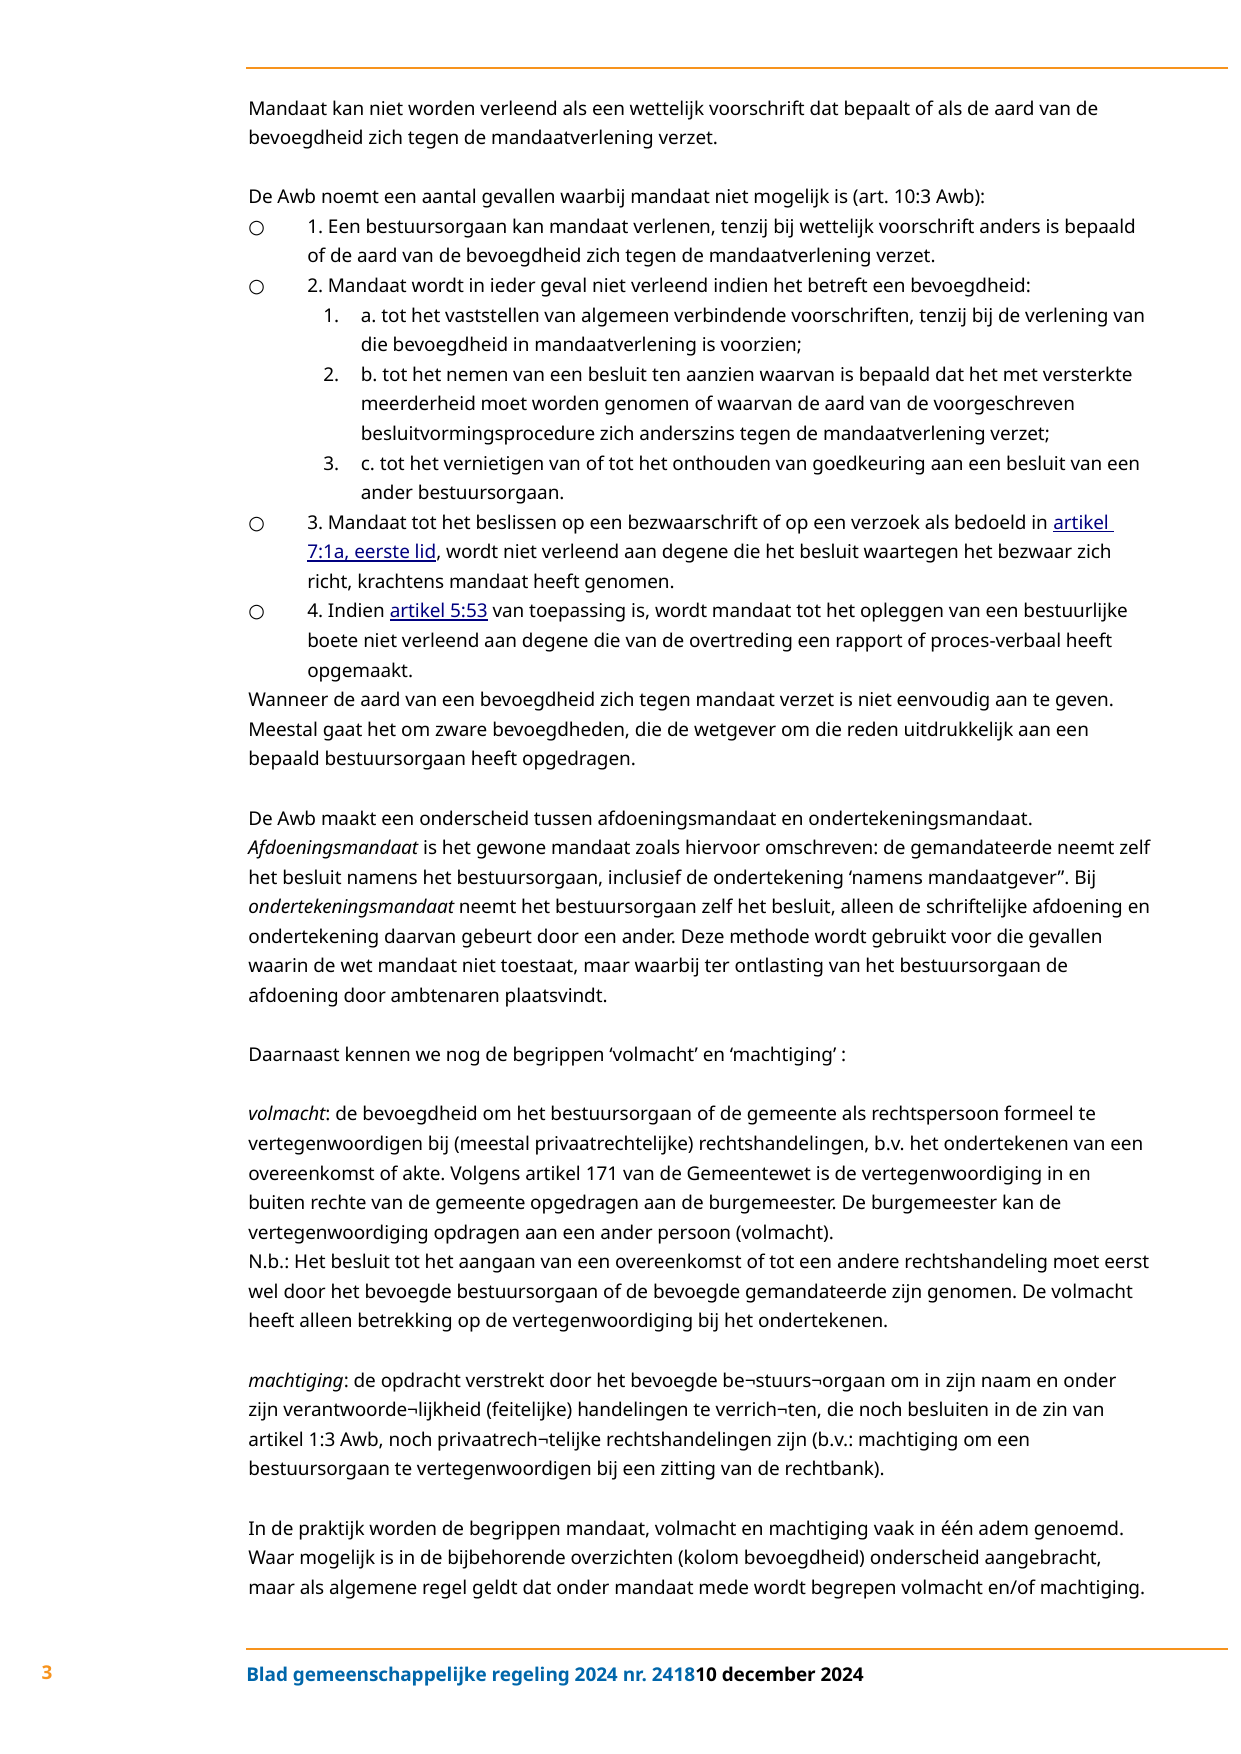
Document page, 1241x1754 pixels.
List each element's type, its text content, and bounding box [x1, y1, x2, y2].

list c. tot het vernietigen van of tot het onthouden van goedkeuring aan een besluit van een ander bestuursorgaan. [323, 450, 1152, 505]
list 1. Een bestuursorgaan kan mandaat verlenen, tenzij bij wettelijk voorschrift anders is bepaald of de aard van de bevoegdheid zich tegen de mandaatverlening verzet. [248, 213, 1152, 268]
list 2. Mandaat wordt in ieder geval niet verleend indien het betreft een bevoegdheid: [248, 272, 1152, 298]
list 3. Mandaat tot het beslissen op een bezwaarschrift of op een verzoek als bedoeld in artikel 7:1a, eerste lid, wordt niet verleend aan degene die het besluit waartegen het bezwaar zich richt, krachtens mandaat heeft genomen. [248, 509, 1152, 594]
text volmacht: de bevoegdheid om het bestuursorgaan of de gemeente als rechtspersoon formeel te vertegenwoordigen bij (meestal privaatrechtelijke) rechtshandelingen, b.v. het ondertekenen van een overeenkomst of akte. Volgens artikel 171 van de Gemeentewet is de vertegenwoordiging in en buiten rechte van de gemeente opgedragen aan de burgemeester. De burgemeester kan de vertegenwoordiging opdragen aan een ander persoon (volmacht). [248, 1101, 1152, 1245]
text Afdoeningsmandaat is het gewone mandaat zoals hiervoor omschreven: de gemandateerde neemt zelf het besluit namens het bestuursorgaan, inclusief de ondertekening ‘namens mandaatgever”. Bij ondertekeningsmandaat neemt het bestuursorgaan zelf het besluit, alleen de schriftelijke afdoening en ondertekening daarvan gebeurt door een ander. Deze methode wordt gebruikt voor die gevallen waarin de wet mandaat niet toestaat, maar waarbij ter ontlasting van het bestuursorgaan de afdoening door ambtenaren plaatsvindt. [248, 834, 1152, 1008]
picture [41, 47, 231, 172]
list 4. Indien artikel 5:53 van toepassing is, wordt mandaat tot het opleggen van een bestuurlijke boete niet verleend aan degene die van de overtreding een rapport of proces-verbaal heeft opgemaakt. [248, 598, 1152, 683]
text Wanneer de aard van een bevoegdheid zich tegen mandaat verzet is niet eenvoudig aan te geven. Meestal gaat het om zware bevoegdheden, die de wetgever om die reden uitdrukkelijk aan een bepaald bestuursorgaan heeft opgedragen. [248, 686, 1152, 771]
text Daarnaast kennen we nog de begrippen ‘volmacht’ en ‘machtiging’ : [248, 1041, 1152, 1067]
list b. tot het nemen van een besluit ten aanzien waarvan is bepaald dat het met versterkte meerderheid moet worden genomen of waarvan de aard van de voorgeschreven besluitvormingsprocedure zich anderszins tegen de mandaatverlening verzet; [323, 361, 1152, 446]
list a. tot het vaststellen van algemeen verbindende voorschriften, tenzij bij de verlening van die bevoegdheid in mandaatverlening is voorzien; [323, 302, 1152, 357]
text In de praktijk worden de begrippen mandaat, volmacht en machtiging vaak in één adem genoemd. Waar mogelijk is in de bijbehorende overzichten (kolom bevoegdheid) onderscheid aangebracht, maar als algemene regel geldt dat onder mandaat mede wordt begrepen volmacht en/of machtiging. [248, 1515, 1152, 1600]
text Mandaat kan niet worden verleend als een wettelijk voorschrift dat bepaalt of als de aard van de bevoegdheid zich tegen de mandaatverlening verzet. [248, 95, 1152, 150]
text De Awb maakt een onderscheid tussen afdoeningsmandaat en ondertekeningsmandaat. [248, 805, 1152, 831]
text machtiging: de opdracht verstrekt door het bevoegde be¬stuurs¬orgaan om in zijn naam en onder zijn verantwoorde¬lijkheid (feitelijke) handelingen te verrich¬ten, die noch besluiten in de zin van artikel 1:3 Awb, noch privaatrech¬telijke rechtshandelingen zijn (b.v.: machtiging om een bestuursorgaan te vertegenwoordigen bij een zitting van de rechtbank). [248, 1367, 1152, 1481]
text N.b.: Het besluit tot het aangaan van een overeenkomst of tot een andere rechtshandeling moet eerst wel door het bevoegde bestuursorgaan of de bevoegde gemandateerde zijn genomen. De volmacht heeft alleen betrekking op de vertegenwoordiging bij het ondertekenen. [248, 1248, 1152, 1333]
text De Awb noemt een aantal gevallen waarbij mandaat niet mogelijk is (art. 10:3 Awb): [248, 183, 1152, 209]
